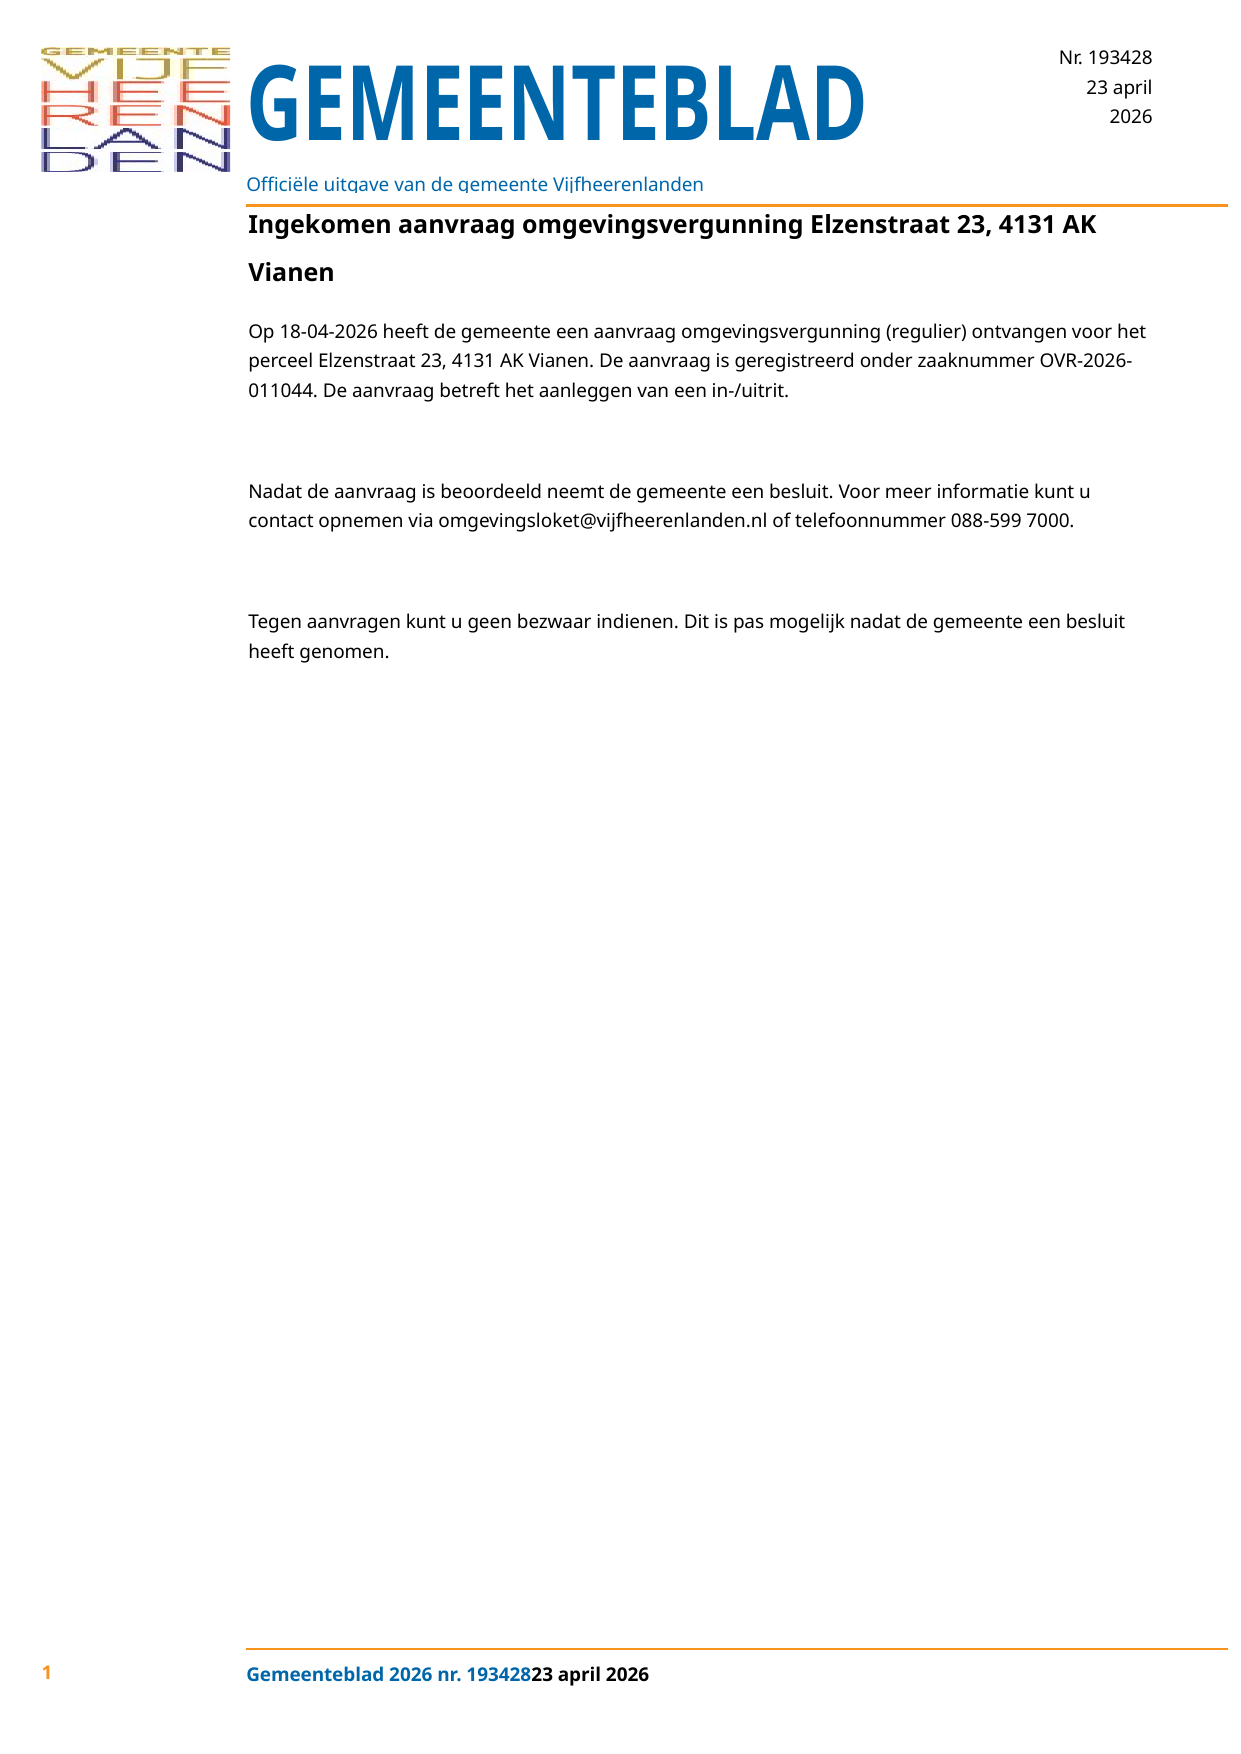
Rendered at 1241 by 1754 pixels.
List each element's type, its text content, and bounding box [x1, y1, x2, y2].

text Ingekomen aanvraag omgevingsvergunning Elzenstraat 23, 4131 AK Vianen [248, 207, 1152, 288]
text Op 18-04-2026 heeft de gemeente een aanvraag omgevingsvergunning (regulier) ontvangen voor het perceel Elzenstraat 23, 4131 AK Vianen. De aanvraag is geregistreerd onder zaaknummer OVR-2026-011044. De aanvraag betreft het aanleggen van een in-/uitrit. [248, 318, 1152, 403]
picture [41, 47, 231, 172]
text Tegen aanvragen kunt u geen bezwaar indienen. Dit is pas mogelijk nadat de gemeente een besluit heeft genomen. [248, 608, 1152, 664]
text Nadat de aanvraag is beoordeeld neemt de gemeente een besluit. Voor meer informatie kunt u contact opnemen via omgevingsloket@vijfheerenlanden.nl of telefoonnummer 088-599 7000. [248, 478, 1152, 533]
